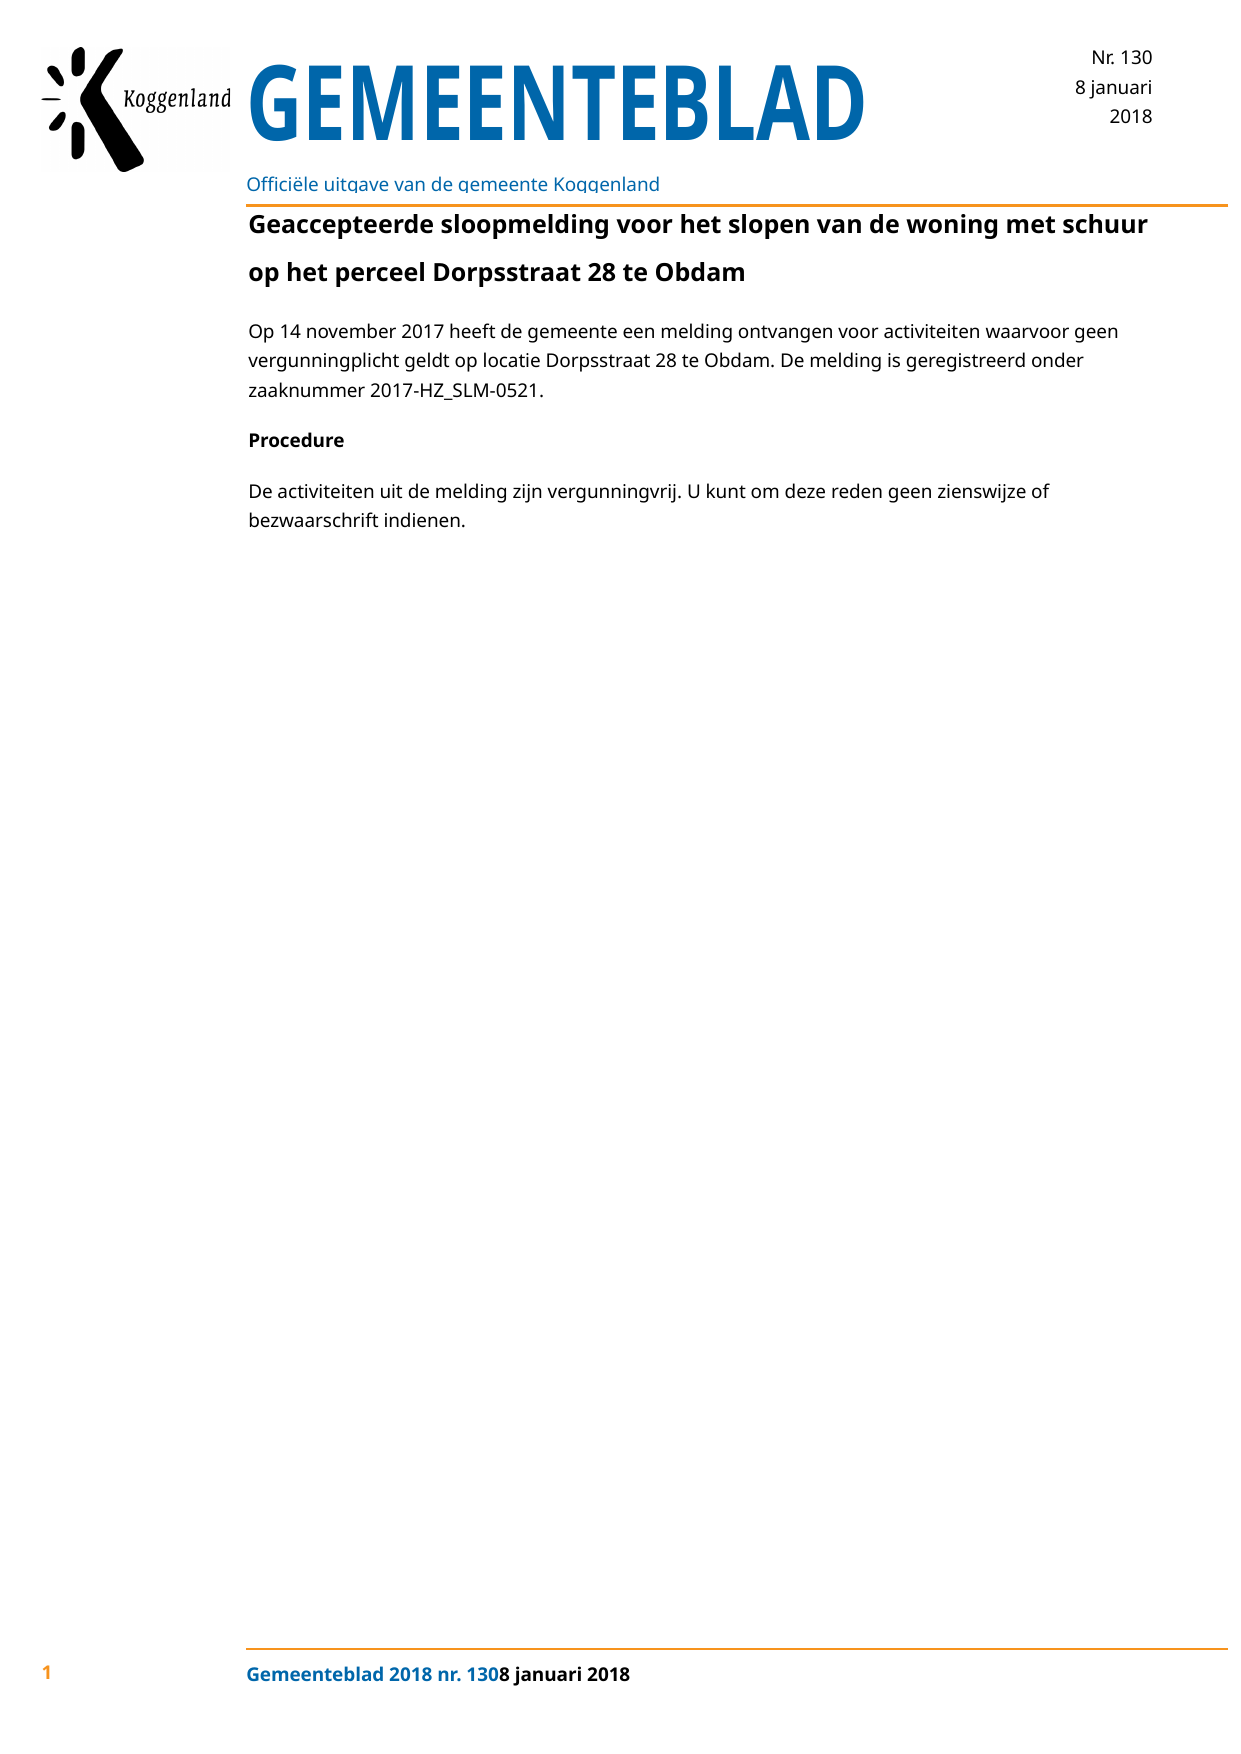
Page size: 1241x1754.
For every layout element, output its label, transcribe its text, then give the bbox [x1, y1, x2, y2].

text Procedure [248, 427, 1152, 453]
text Geaccepteerde sloopmelding voor het slopen van de woning met schuur op het perceel Dorpsstraat 28 te Obdam [248, 207, 1152, 288]
picture [41, 47, 231, 172]
text Op 14 november 2017 heeft de gemeente een melding ontvangen voor activiteiten waarvoor geen vergunningplicht geldt op locatie Dorpsstraat 28 te Obdam. De melding is geregistreerd onder zaaknummer 2017-HZ_SLM-0521. [248, 318, 1152, 403]
text De activiteiten uit de melding zijn vergunningvrij. U kunt om deze reden geen zienswijze of bezwaarschrift indienen. [248, 478, 1152, 533]
